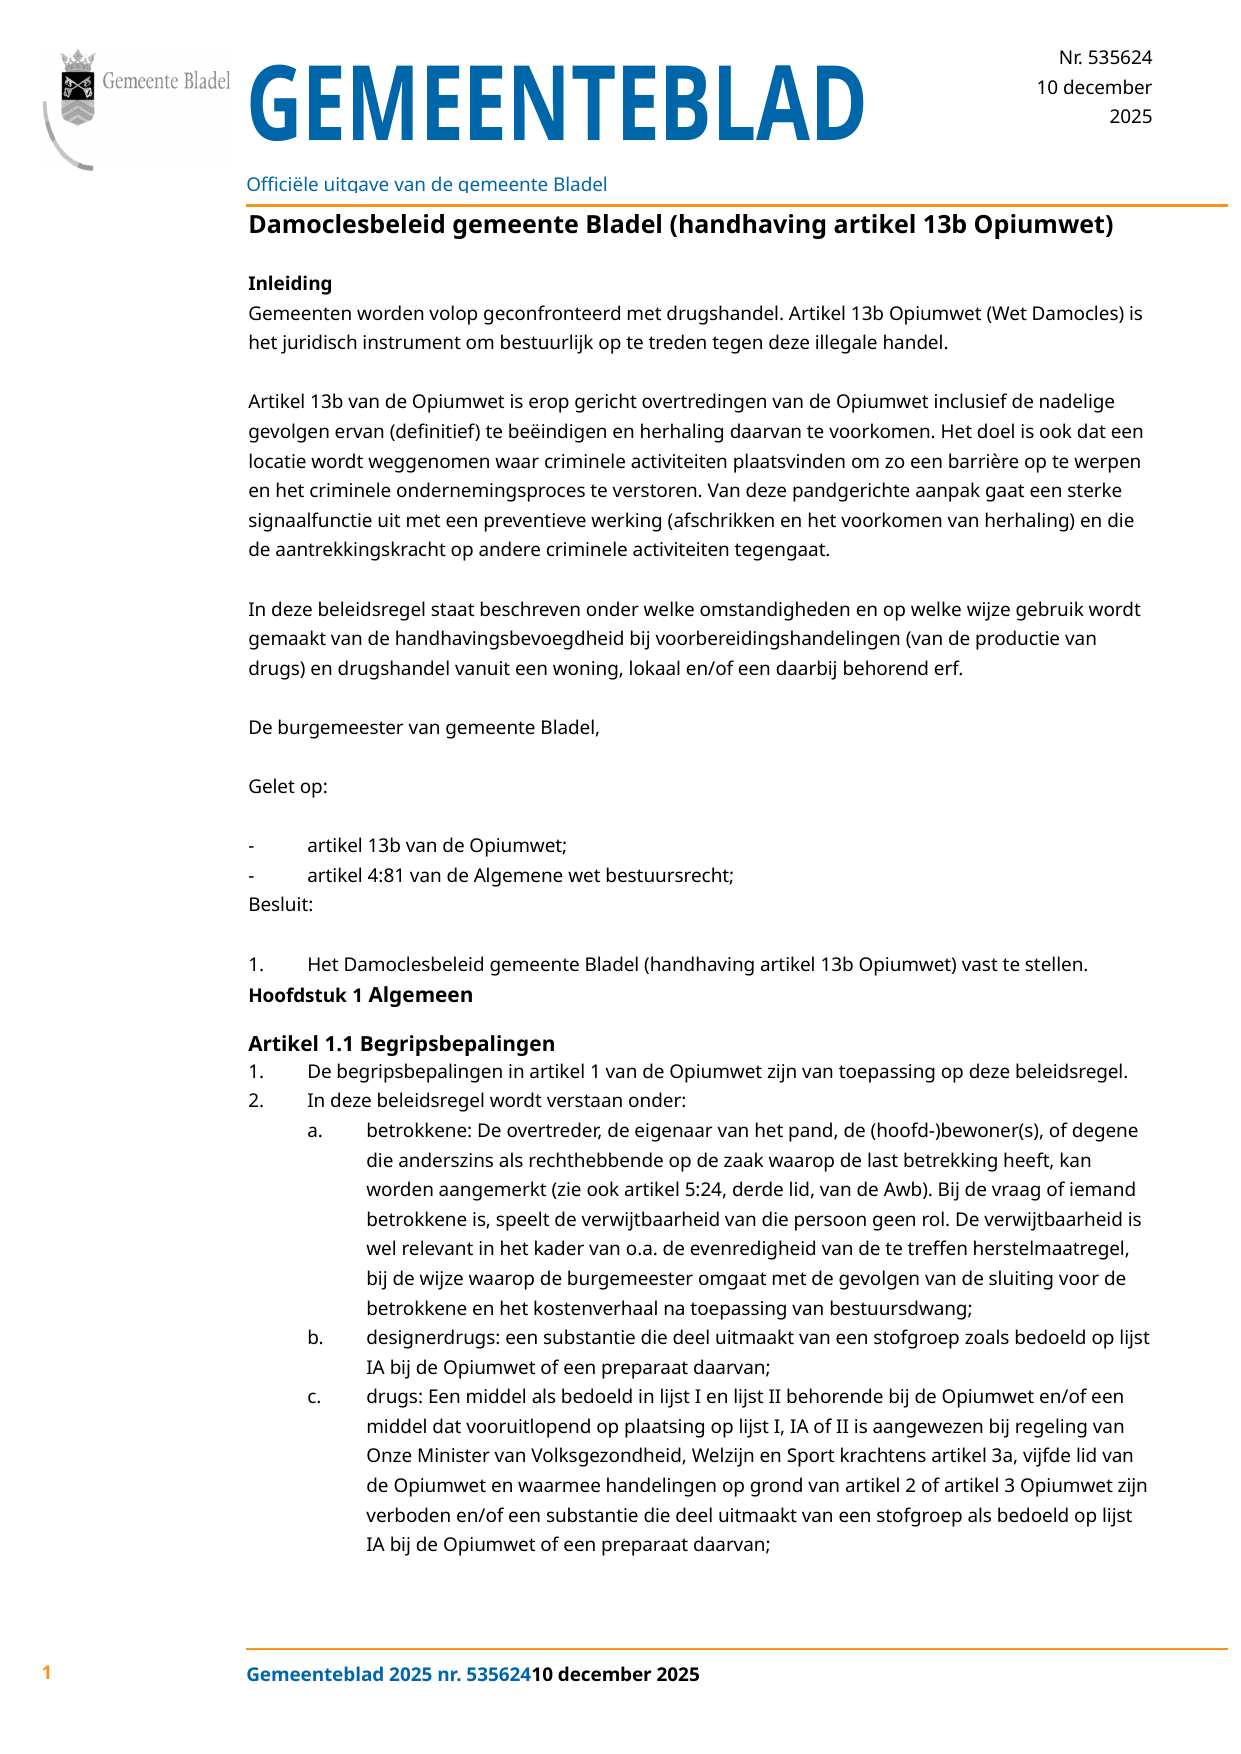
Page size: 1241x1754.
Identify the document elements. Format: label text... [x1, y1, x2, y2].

list De begripsbepalingen in artikel 1 van de Opiumwet zijn van toepassing op deze beleidsregel. [248, 1058, 1152, 1084]
text Besluit: [248, 892, 1152, 917]
picture [41, 47, 231, 172]
text Inleiding [248, 270, 1152, 296]
text In deze beleidsregel staat beschreven onder welke omstandigheden en op welke wijze gebruik wordt gemaakt van de handhavingsbevoegdheid bij voorbereidingshandelingen (van de productie van drugs) en drugshandel vanuit een woning, lokaal en/of een daarbij behorend erf. [248, 596, 1152, 681]
text De burgemeester van gemeente Bladel, [248, 714, 1152, 740]
list In deze beleidsregel wordt verstaan onder: [248, 1088, 1152, 1113]
list artikel 13b van de Opiumwet; [248, 832, 1152, 858]
text Gemeenten worden volop geconfronteerd met drugshandel. Artikel 13b Opiumwet (Wet Damocles) is het juridisch instrument om bestuurlijk op te treden tegen deze illegale handel. [248, 300, 1152, 355]
list Het Damoclesbeleid gemeente Bladel (handhaving artikel 13b Opiumwet) vast te stellen. [248, 951, 1152, 976]
text Damoclesbeleid gemeente Bladel (handhaving artikel 13b Opiumwet) [248, 207, 1152, 241]
list artikel 4:81 van de Algemene wet bestuursrecht; [248, 862, 1152, 888]
list designerdrugs: een substantie die deel uitmaakt van een stofgroep zoals bedoeld op lijst IA bij de Opiumwet of een preparaat daarvan; [307, 1324, 1152, 1379]
text Hoofdstuk 1 Algemeen [248, 980, 1152, 1009]
list betrokkene: De overtreder, de eigenaar van het pand, de (hoofd-)bewoner(s), of degene die anderszins als rechthebbende op de zaak waarop de last betrekking heeft, kan worden aangemerkt (zie ook artikel 5:24, derde lid, van de Awb). Bij de vraag of iemand betrokkene is, speelt de verwijtbaarheid van die persoon geen rol. De verwijtbaarheid is wel relevant in het kader van o.a. de evenredigheid van de te treffen herstelmaatregel, bij de wijze waarop de burgemeester omgaat met de gevolgen van de sluiting voor de betrokkene en het kostenverhaal na toepassing van bestuursdwang; [307, 1117, 1152, 1320]
text Gelet op: [248, 773, 1152, 799]
text Artikel 13b van de Opiumwet is erop gericht overtredingen van de Opiumwet inclusief de nadelige gevolgen ervan (definitief) te beëindigen en herhaling daarvan te voorkomen. Het doel is ook dat een locatie wordt weggenomen waar criminele activiteiten plaatsvinden om zo een barrière op te werpen en het criminele ondernemingsproces te verstoren. Van deze pandgerichte aanpak gaat een sterke signaalfunctie uit met een preventieve werking (afschrikken en het voorkomen van herhaling) en die de aantrekkingskracht op andere criminele activiteiten tegengaat. [248, 389, 1152, 562]
text Artikel 1.1 Begripsbepalingen [248, 1029, 1152, 1058]
list drugs: Een middel als bedoeld in lijst I en lijst II behorende bij de Opiumwet en/of een middel dat vooruitlopend op plaatsing op lijst I, IA of II is aangewezen bij regeling van Onze Minister van Volksgezondheid, Welzijn en Sport krachtens artikel 3a, vijfde lid van de Opiumwet en waarmee handelingen op grond van artikel 2 of artikel 3 Opiumwet zijn verboden en/of een substantie die deel uitmaakt van een stofgroep als bedoeld op lijst IA bij de Opiumwet of een preparaat daarvan; [307, 1383, 1152, 1557]
